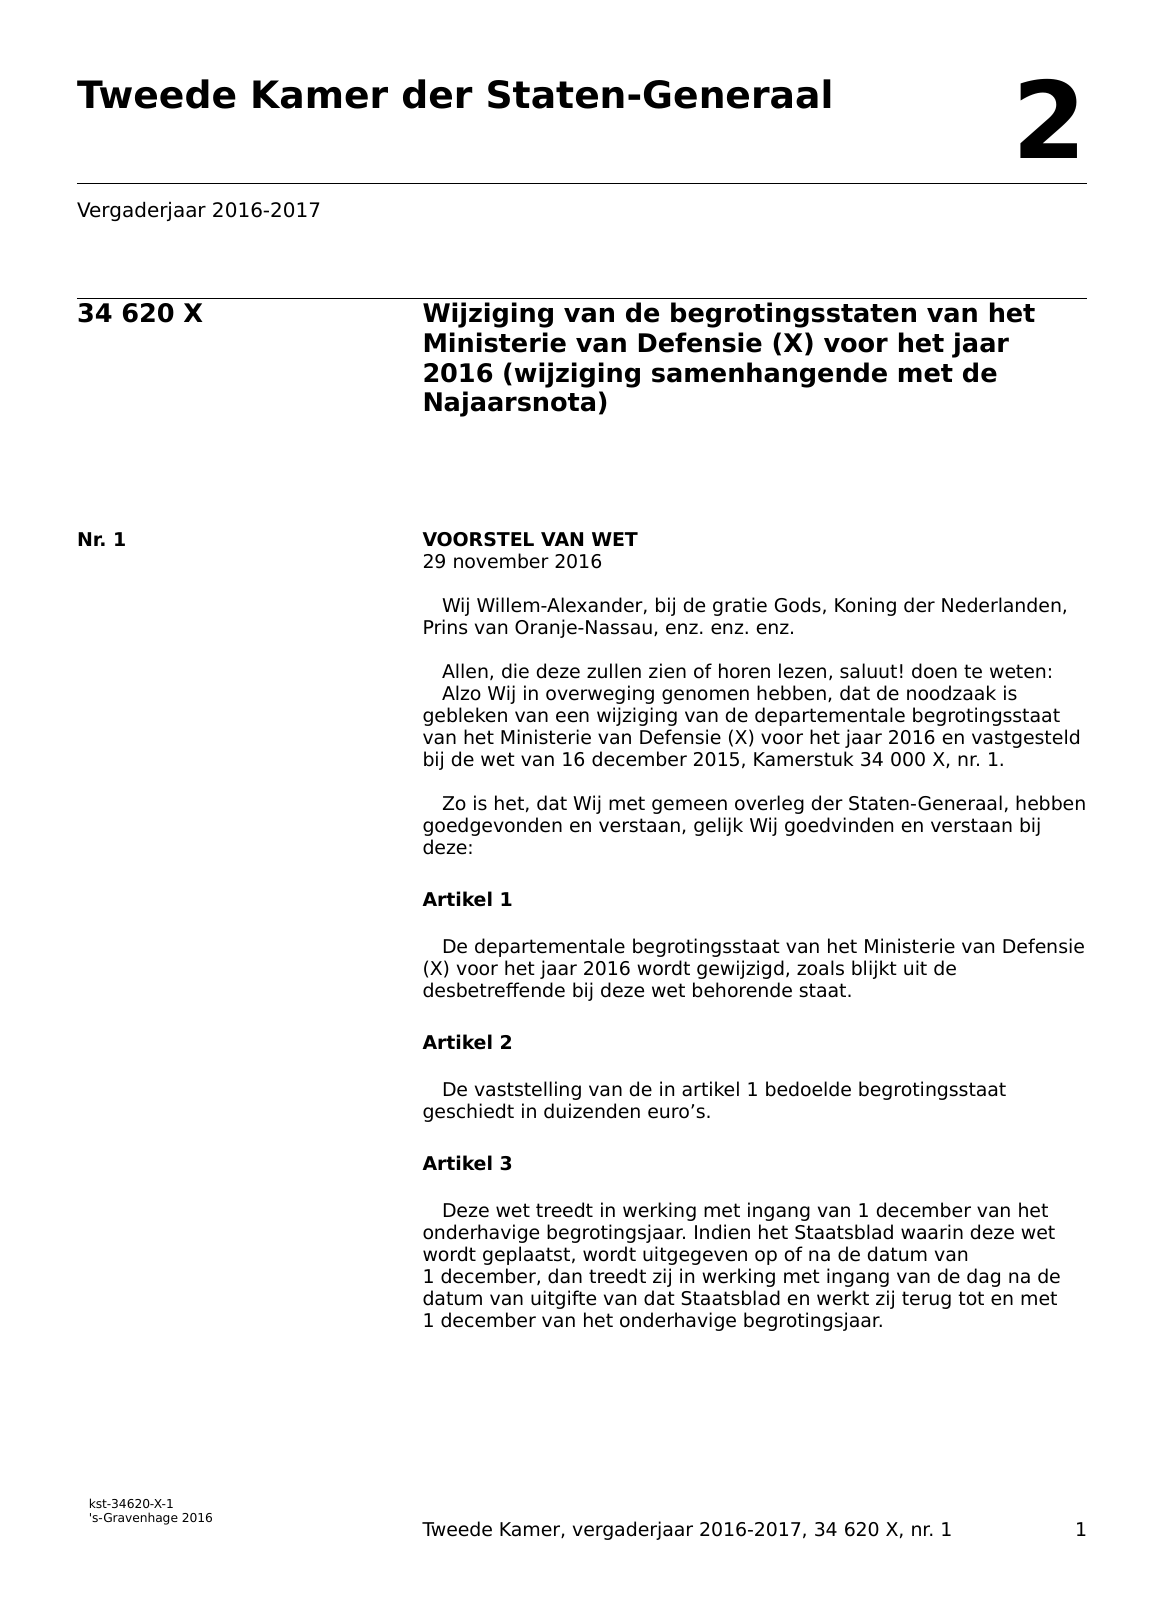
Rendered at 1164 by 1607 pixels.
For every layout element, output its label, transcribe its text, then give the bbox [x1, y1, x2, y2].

text Allen, die deze zullen zien of horen lezen, saluut! doen te weten: [422, 661, 1087, 683]
table_cell Vergaderjaar 2016-2017 [77, 184, 1087, 298]
table_header 2 [886, 59, 1087, 183]
subtitle Nr. 1 VOORSTEL VAN WET [77, 529, 1087, 551]
text De vaststelling van de in artikel 1 bedoelde begrotingsstaat geschiedt in duizenden euro’s. [422, 1079, 1087, 1123]
text Alzo Wij in overweging genomen hebben, dat de noodzaak is gebleken van een wijziging van de departementale begrotingsstaat van het Ministerie van Defensie (X) voor het jaar 2016 en vastgesteld bij de wet van 16 december 2015, Kamerstuk 34 000 X, nr. 1. [422, 683, 1087, 771]
subtitle Artikel 2 [422, 1032, 1087, 1054]
subtitle Artikel 3 [422, 1153, 1087, 1175]
text 29 november 2016 [422, 551, 1087, 573]
text Zo is het, dat Wij met gemeen overleg der Staten-Generaal, hebben goedgevonden en verstaan, gelijk Wij goedvinden en verstaan bij deze: [422, 793, 1087, 859]
table_header Tweede Kamer der Staten-Generaal [77, 59, 886, 183]
text Deze wet treedt in werking met ingang van 1 december van het onderhavige begrotingsjaar. Indien het Staatsblad waarin deze wet wordt geplaatst, wordt uitgegeven op of na de datum van 1 december, dan treedt zij in werking met ingang van de dag na de datum van uitgifte van dat Staatsblad en werkt zij terug tot en met 1 december van het onderhavige begrotingsjaar. [422, 1200, 1087, 1332]
subtitle Artikel 1 [422, 889, 1087, 911]
text kst-34620-X-1 [88, 1497, 323, 1511]
text De departementale begrotingsstaat van het Ministerie van Defensie (X) voor het jaar 2016 wordt gewijzigd, zoals blijkt uit de desbetreffende bij deze wet behorende staat. [422, 936, 1087, 1002]
text 's-Gravenhage 2016 [88, 1511, 323, 1525]
subtitle 34 620 X Wijziging van de begrotingsstaten van het Ministerie van Defensie (X) voor het jaar 2016 (wijziging samenhangende met de Najaarsnota) [77, 299, 1087, 418]
text Wij Willem-Alexander, bij de gratie Gods, Koning der Nederlanden, Prins van Oranje-Nassau, enz. enz. enz. [422, 595, 1087, 639]
